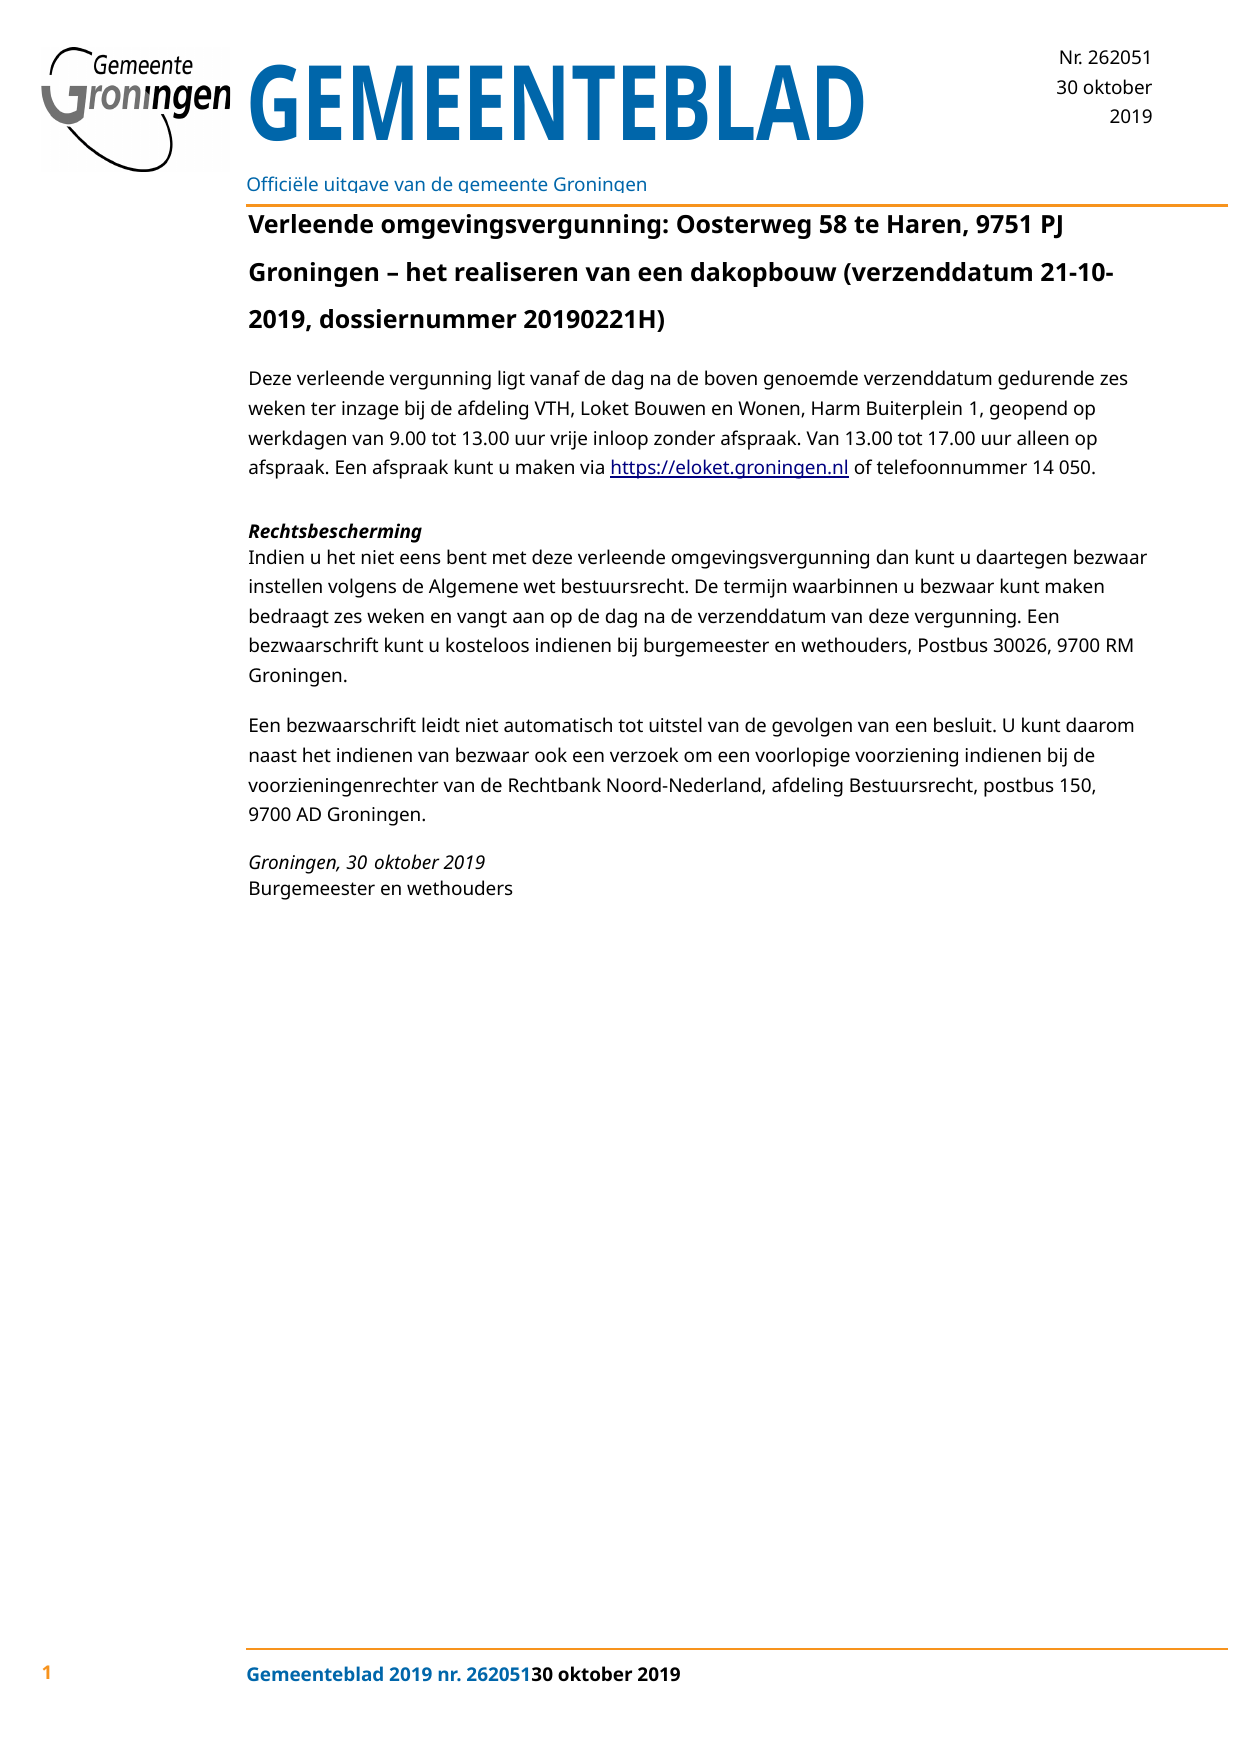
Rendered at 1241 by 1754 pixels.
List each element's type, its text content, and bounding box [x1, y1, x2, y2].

text Een bezwaarschrift leidt niet automatisch tot uitstel van de gevolgen van een besluit. U kunt daarom naast het indienen van bezwaar ook een verzoek om een voorlopige voorziening indienen bij de voorzieningenrechter van de Rechtbank Noord-Nederland, afdeling Bestuursrecht, postbus 150, 9700 AD Groningen. [248, 713, 1152, 827]
text Rechtsbescherming [248, 518, 1152, 544]
text Indien u het niet eens bent met deze verleende omgevingsvergunning dan kunt u daartegen bezwaar instellen volgens de Algemene wet bestuursrecht. De termijn waarbinnen u bezwaar kunt maken bedraagt zes weken en vangt aan op de dag na de verzenddatum van deze vergunning. Een bezwaarschrift kunt u kosteloos indienen bij burgemeester en wethouders, Postbus 30026, 9700 RM Groningen. [248, 544, 1152, 688]
picture [41, 47, 231, 172]
text Burgemeester en wethouders [248, 875, 1152, 901]
text Verleende omgevingsvergunning: Oosterweg 58 te Haren, 9751 PJ Groningen – het realiseren van een dakopbouw (verzenddatum 21-10-2019, dossiernummer 20190221H) [248, 207, 1152, 336]
text Deze verleende vergunning ligt vanaf de dag na de boven genoemde verzenddatum gedurende zes weken ter inzage bij de afdeling VTH, Loket Bouwen en Wonen, Harm Buiterplein 1, geopend op werkdagen van 9.00 tot 13.00 uur vrije inloop zonder afspraak. Van 13.00 tot 17.00 uur alleen op afspraak. Een afspraak kunt u maken via https://eloket.groningen.nl of telefoonnummer 14 050. [248, 366, 1152, 480]
text Groningen, 30 oktober 2019 [248, 849, 1152, 875]
